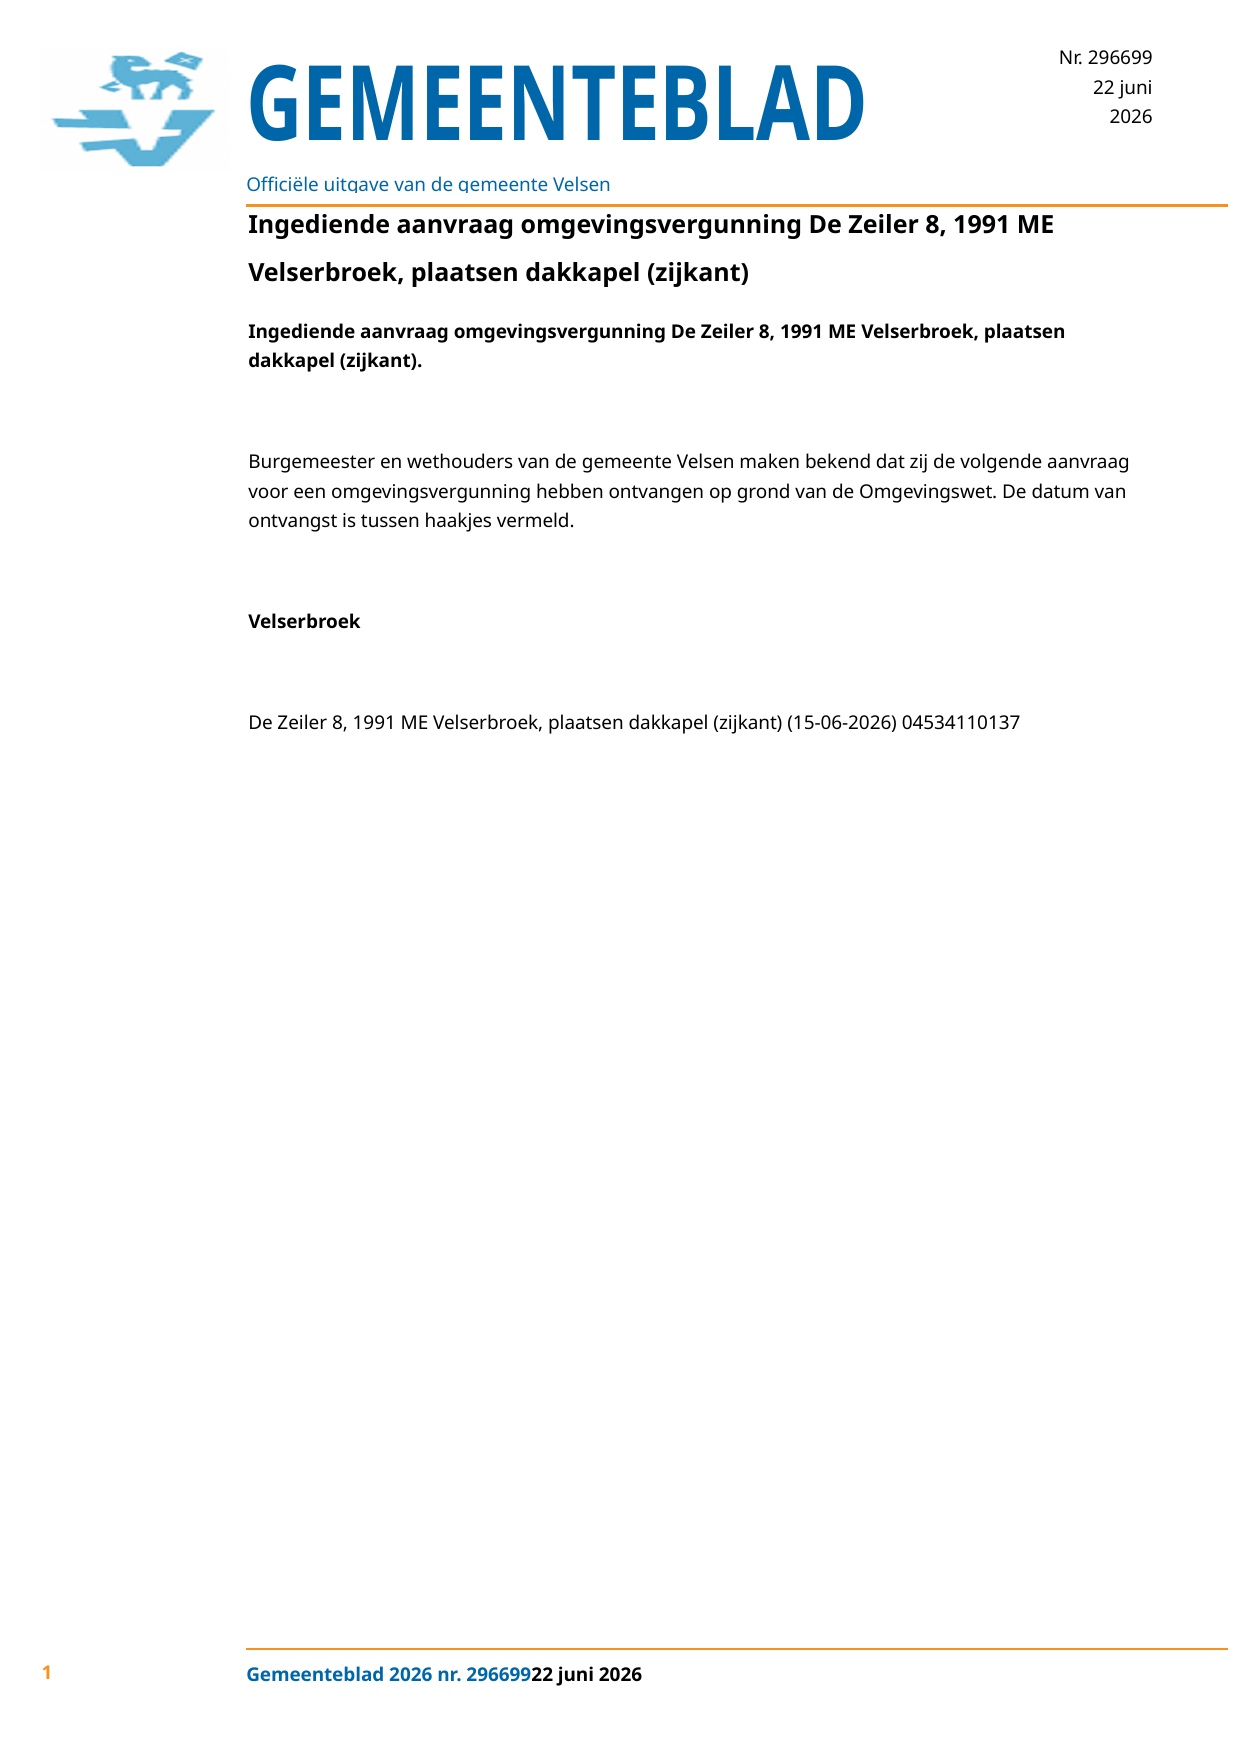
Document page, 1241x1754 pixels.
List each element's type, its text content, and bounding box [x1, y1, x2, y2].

text Ingediende aanvraag omgevingsvergunning De Zeiler 8, 1991 ME Velserbroek, plaatsen dakkapel (zijkant). [248, 318, 1152, 373]
text Velserbroek [248, 608, 1152, 634]
text De Zeiler 8, 1991 ME Velserbroek, plaatsen dakkapel (zijkant) (15-06-2026) 04534110137 [248, 709, 1152, 735]
text Ingediende aanvraag omgevingsvergunning De Zeiler 8, 1991 ME Velserbroek, plaatsen dakkapel (zijkant) [248, 207, 1152, 288]
picture [41, 47, 231, 172]
text Burgemeester en wethouders van de gemeente Velsen maken bekend dat zij de volgende aanvraag voor een omgevingsvergunning hebben ontvangen op grond van de Omgevingswet. De datum van ontvangst is tussen haakjes vermeld. [248, 448, 1152, 533]
